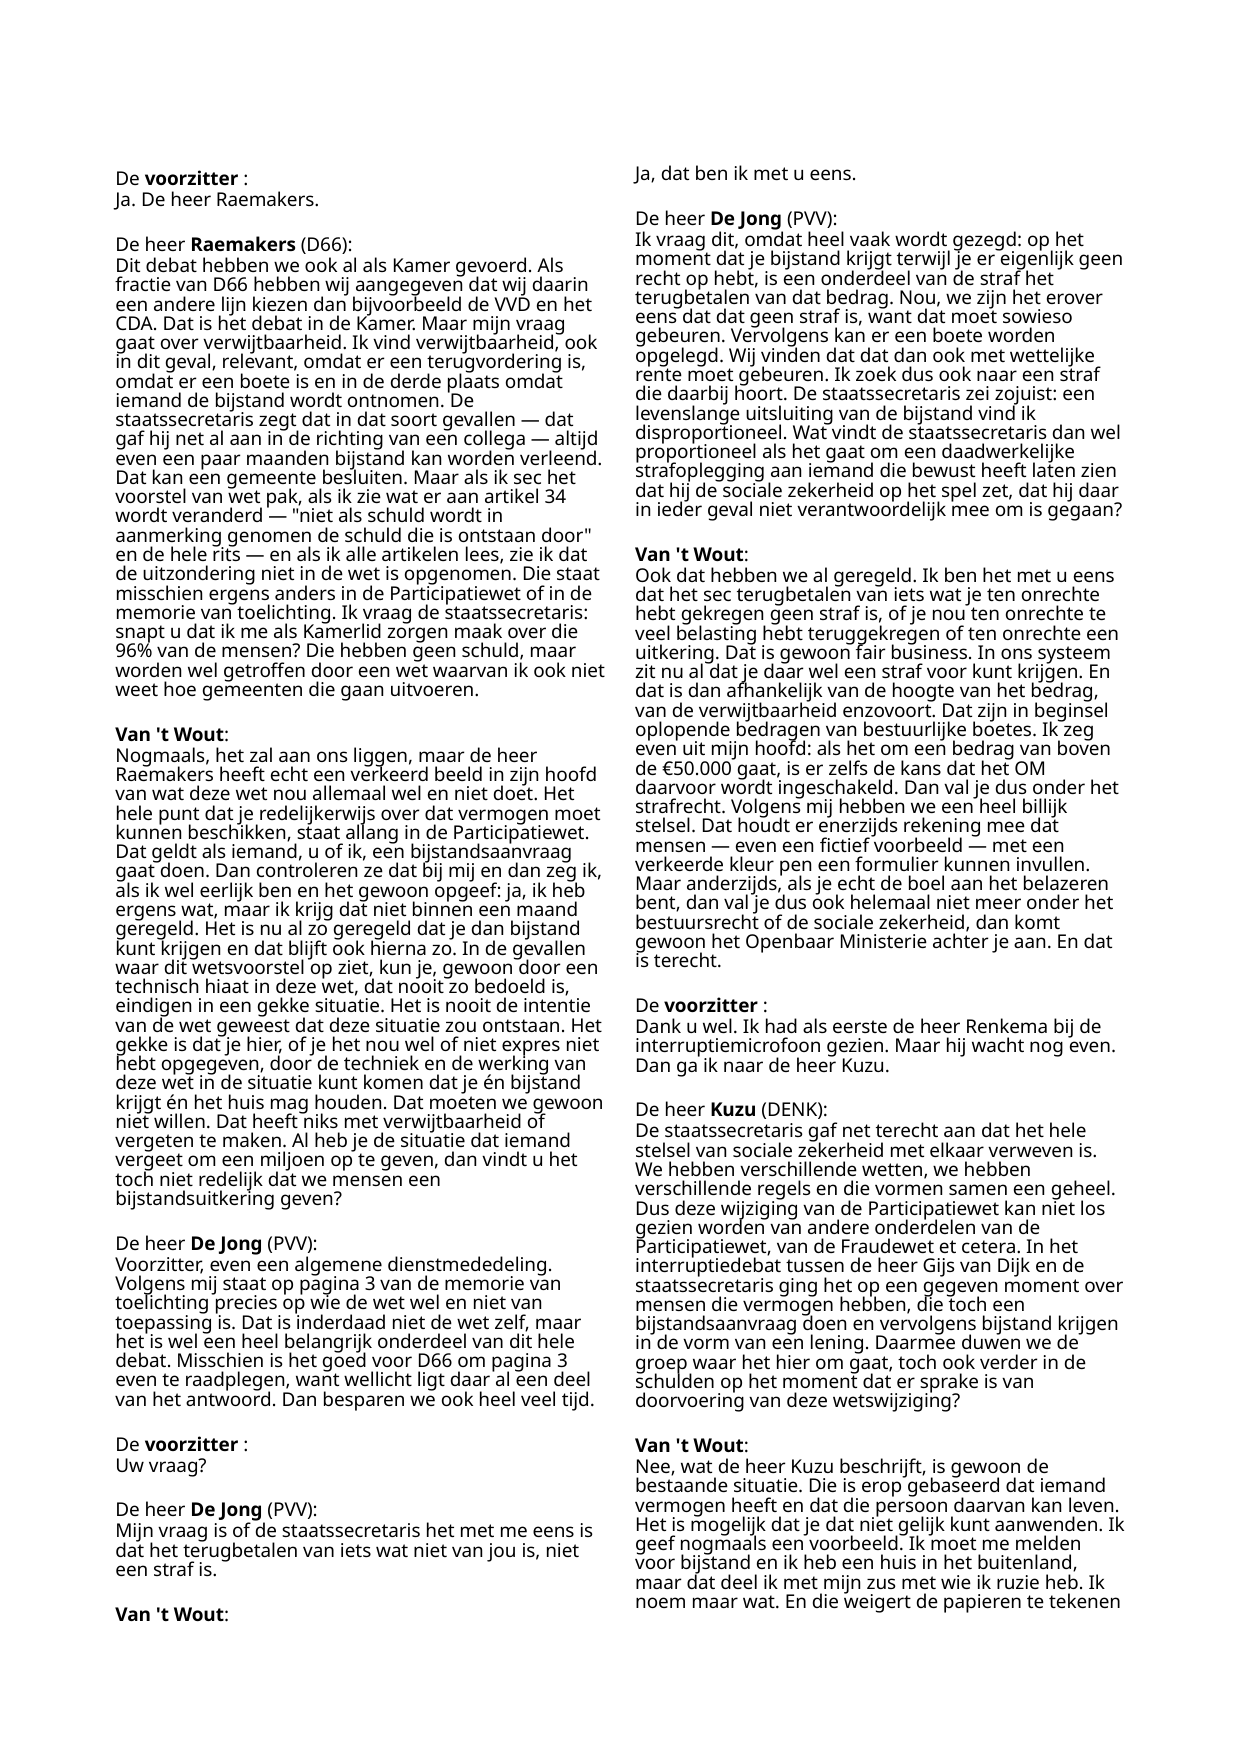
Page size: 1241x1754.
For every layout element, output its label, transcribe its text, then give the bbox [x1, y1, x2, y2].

text Van 't Wout: [115, 721, 605, 747]
text Nee, wat de heer Kuzu beschrijft, is gewoon de bestaande situatie. Die is erop gebaseerd dat iemand vermogen heeft en dat die persoon daarvan kan leven. Het is mogelijk dat je dat niet gelijk kunt aanwenden. Ik geef nogmaals een voorbeeld. Ik moet me melden voor bijstand en ik heb een huis in het buitenland, maar dat deel ik met mijn zus met wie ik ruzie heb. Ik noem maar wat. En die weigert de papieren te tekenen [635, 1458, 1125, 1612]
text De voorzitter : [635, 992, 1125, 1018]
text Van 't Wout: [635, 541, 1125, 567]
text De heer De Jong (PVV): [635, 205, 1125, 231]
text De staatssecretaris gaf net terecht aan dat het hele stelsel van sociale zekerheid met elkaar verweven is. We hebben verschillende wetten, we hebben verschillende regels en die vormen samen een geheel. Dus deze wijziging van de Participatiewet kan niet los gezien worden van andere onderdelen van de Participatiewet, van de Fraudewet et cetera. In het interruptiedebat tussen de heer Gijs van Dijk en de staatssecretaris ging het op een gegeven moment over mensen die vermogen hebben, die toch een bijstandsaanvraag doen en vervolgens bijstand krijgen in de vorm van een lening. Daarmee duwen we de groep waar het hier om gaat, toch ook verder in de schulden op het moment dat er sprake is van doorvoering van deze wetswijziging? [635, 1122, 1125, 1411]
text De voorzitter : [115, 165, 605, 191]
text Ja, dat ben ik met u eens. [635, 165, 1125, 184]
text De heer De Jong (PVV): [115, 1230, 605, 1256]
text Uw vraag? [115, 1457, 605, 1476]
text Dit debat hebben we ook al als Kamer gevoerd. Als fractie van D66 hebben wij aangegeven dat wij daarin een andere lijn kiezen dan bijvoorbeeld de VVD en het CDA. Dat is het debat in de Kamer. Maar mijn vraag gaat over verwijtbaarheid. Ik vind verwijtbaarheid, ook in dit geval, relevant, omdat er een terugvordering is, omdat er een boete is en in de derde plaats omdat iemand de bijstand wordt ontnomen. De staatssecretaris zegt dat in dat soort gevallen — dat gaf hij net al aan in de richting van een collega — altijd even een paar maanden bijstand kan worden verleend. Dat kan een gemeente besluiten. Maar als ik sec het voorstel van wet pak, als ik zie wat er aan artikel 34 wordt veranderd — "niet als schuld wordt in aanmerking genomen de schuld die is ontstaan door" en de hele rits — en als ik alle artikelen lees, zie ik dat de uitzondering niet in de wet is opgenomen. Die staat misschien ergens anders in de Participatiewet of in de memorie van toelichting. Ik vraag de staatssecretaris: snapt u dat ik me als Kamerlid zorgen maak over die 96% van de mensen? Die hebben geen schuld, maar worden wel getroffen door een wet waarvan ik ook niet weet hoe gemeenten die gaan uitvoeren. [115, 257, 605, 700]
text De heer Raemakers (D66): [115, 231, 605, 257]
text Ik vraag dit, omdat heel vaak wordt gezegd: op het moment dat je bijstand krijgt terwijl je er eigenlijk geen recht op hebt, is een onderdeel van de straf het terugbetalen van dat bedrag. Nou, we zijn het erover eens dat dat geen straf is, want dat moet sowieso gebeuren. Vervolgens kan er een boete worden opgelegd. Wij vinden dat dat dan ook met wettelijke rente moet gebeuren. Ik zoek dus ook naar een straf die daarbij hoort. De staatssecretaris zei zojuist: een levenslange uitsluiting van de bijstand vind ik disproportioneel. Wat vindt de staatssecretaris dan wel proportioneel als het gaat om een daadwerkelijke strafoplegging aan iemand die bewust heeft laten zien dat hij de sociale zekerheid op het spel zet, dat hij daar in ieder geval niet verantwoordelijk mee om is gegaan? [635, 231, 1125, 520]
text De voorzitter : [115, 1431, 605, 1457]
text De heer De Jong (PVV): [115, 1497, 605, 1522]
text Van 't Wout: [635, 1432, 1125, 1458]
text Nogmaals, het zal aan ons liggen, maar de heer Raemakers heeft echt een verkeerd beeld in zijn hoofd van wat deze wet nou allemaal wel en niet doet. Het hele punt dat je redelijkerwijs over dat vermogen moet kunnen beschikken, staat allang in de Participatiewet. Dat geldt als iemand, u of ik, een bijstandsaanvraag gaat doen. Dan controleren ze dat bij mij en dan zeg ik, als ik wel eerlijk ben en het gewoon opgeef: ja, ik heb ergens wat, maar ik krijg dat niet binnen een maand geregeld. Het is nu al zo geregeld dat je dan bijstand kunt krijgen en dat blijft ook hierna zo. In de gevallen waar dit wetsvoorstel op ziet, kun je, gewoon door een technisch hiaat in deze wet, dat nooit zo bedoeld is, eindigen in een gekke situatie. Het is nooit de intentie van de wet geweest dat deze situatie zou ontstaan. Het gekke is dat je hier, of je het nou wel of niet expres niet hebt opgegeven, door de techniek en de werking van deze wet in de situatie kunt komen dat je én bijstand krijgt én het huis mag houden. Dat moeten we gewoon niet willen. Dat heeft niks met verwijtbaarheid of vergeten te maken. Al heb je de situatie dat iemand vergeet om een miljoen op te geven, dan vindt u het toch niet redelijk dat we mensen een bijstandsuitkering geven? [115, 747, 605, 1209]
text Van 't Wout: [115, 1601, 605, 1627]
text Mijn vraag is of de staatssecretaris het met me eens is dat het terugbetalen van iets wat niet van jou is, niet een straf is. [115, 1522, 605, 1580]
text De heer Kuzu (DENK): [635, 1097, 1125, 1122]
text Voorzitter, even een algemene dienstmededeling. Volgens mij staat op pagina 3 van de memorie van toelichting precies op wie de wet wel en niet van toepassing is. Dat is inderdaad niet de wet zelf, maar het is wel een heel belangrijk onderdeel van dit hele debat. Misschien is het goed voor D66 om pagina 3 even te raadplegen, want wellicht ligt daar al een deel van het antwoord. Dan besparen we ook heel veel tijd. [115, 1256, 605, 1410]
text Ook dat hebben we al geregeld. Ik ben het met u eens dat het sec terugbetalen van iets wat je ten onrechte hebt gekregen geen straf is, of je nou ten onrechte te veel belasting hebt teruggekregen of ten onrechte een uitkering. Dat is gewoon fair business. In ons systeem zit nu al dat je daar wel een straf voor kunt krijgen. En dat is dan afhankelijk van de hoogte van het bedrag, van de verwijtbaarheid enzovoort. Dat zijn in beginsel oplopende bedragen van bestuurlijke boetes. Ik zeg even uit mijn hoofd: als het om een bedrag van boven de €50.000 gaat, is er zelfs de kans dat het OM daarvoor wordt ingeschakeld. Dan val je dus onder het strafrecht. Volgens mij hebben we een heel billijk stelsel. Dat houdt er enerzijds rekening mee dat mensen — even een fictief voorbeeld — met een verkeerde kleur pen een formulier kunnen invullen. Maar anderzijds, als je echt de boel aan het belazeren bent, dan val je dus ook helemaal niet meer onder het bestuursrecht of de sociale zekerheid, dan komt gewoon het Openbaar Ministerie achter je aan. En dat is terecht. [635, 567, 1125, 971]
text Ja. De heer Raemakers. [115, 191, 605, 210]
text Dank u wel. Ik had als eerste de heer Renkema bij de interruptiemicrofoon gezien. Maar hij wacht nog even. Dan ga ik naar de heer Kuzu. [635, 1018, 1125, 1076]
